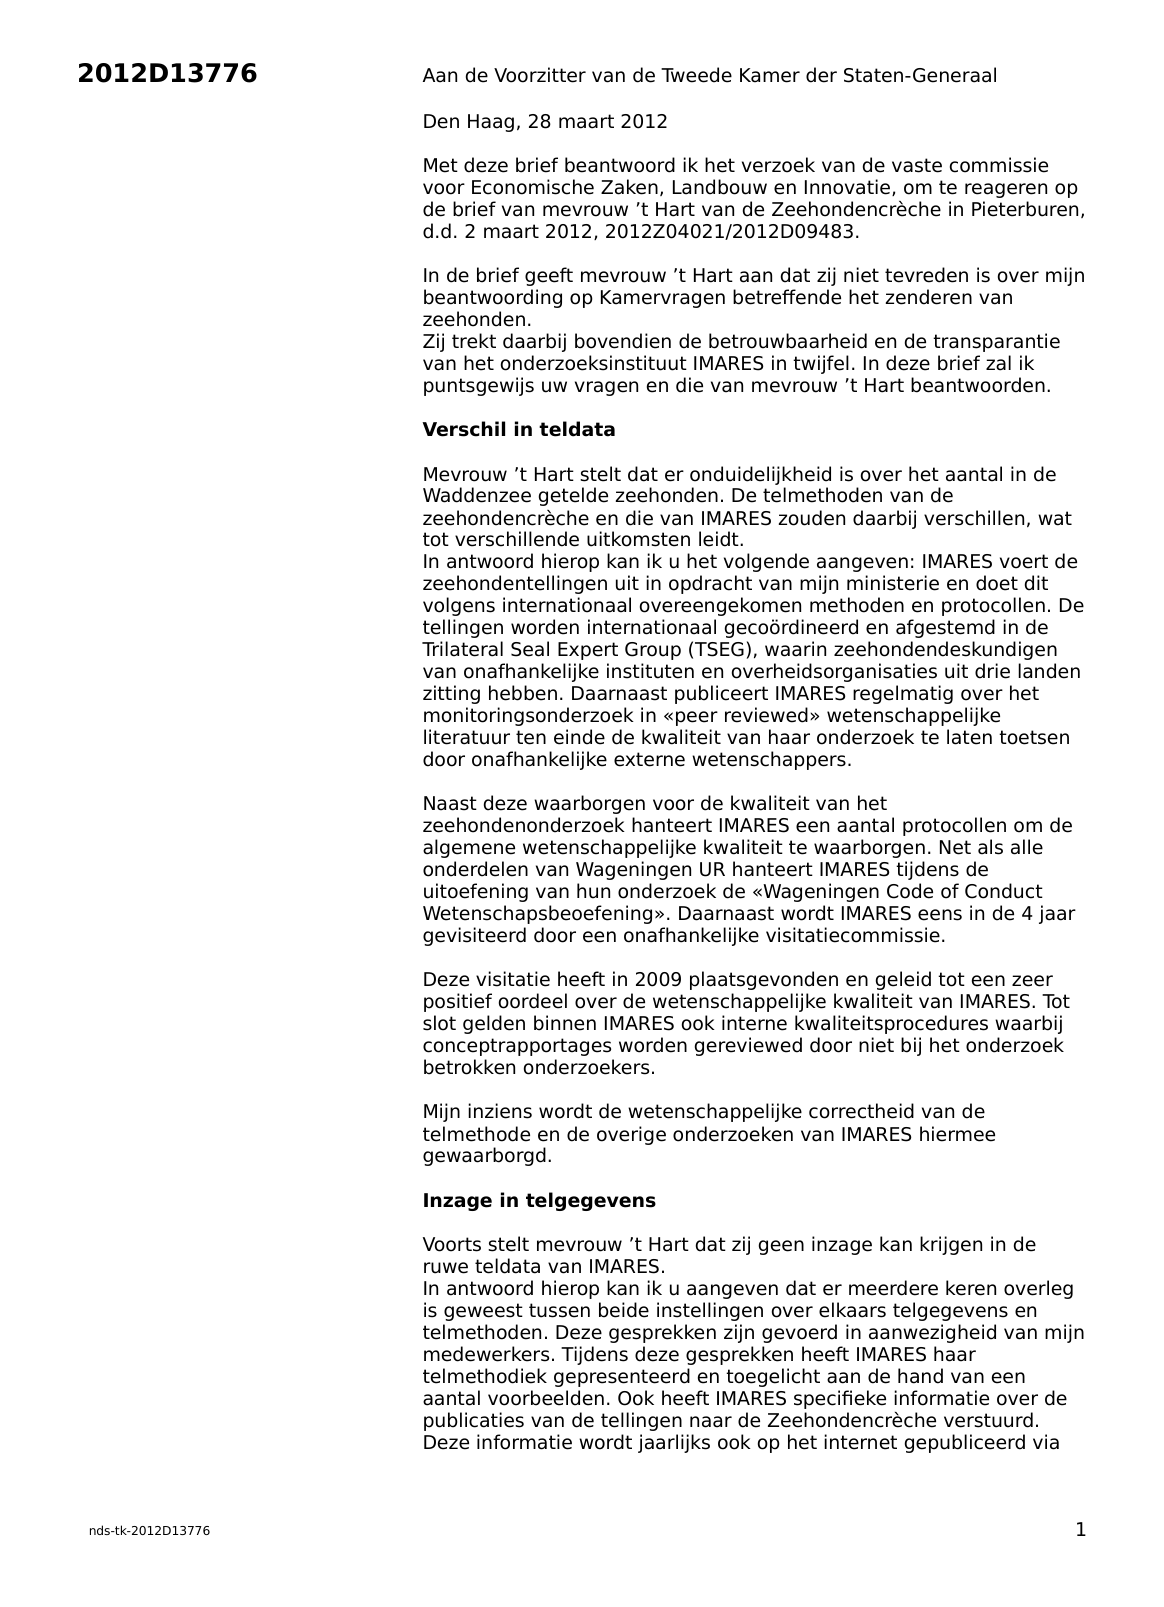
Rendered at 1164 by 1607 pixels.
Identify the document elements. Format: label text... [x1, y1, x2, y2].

text Voorts stelt mevrouw ’t Hart dat zij geen inzage kan krijgen in de ruwe teldata van IMARES. [422, 1234, 1087, 1278]
text Mevrouw ’t Hart stelt dat er onduidelijkheid is over het aantal in de Waddenzee getelde zeehonden. De telmethoden van de zeehondencrèche en die van IMARES zouden daarbij verschillen, wat tot verschillende uitkomsten leidt. [422, 463, 1087, 551]
text Met deze brief beantwoord ik het verzoek van de vaste commissie voor Economische Zaken, Landbouw en Innovatie, om te reageren op de brief van mevrouw ’t Hart van de Zeehondencrèche in Pieterburen, d.d. 2 maart 2012, 2012Z04021/2012D09483. [422, 155, 1087, 243]
subtitle Inzage in telgegevens [422, 1189, 1087, 1212]
subtitle Verschil in teldata [422, 419, 1087, 441]
text Deze visitatie heeft in 2009 plaatsgevonden en geleid tot een zeer positief oordeel over de wetenschappelijke kwaliteit van IMARES. Tot slot gelden binnen IMARES ook interne kwaliteitsprocedures waarbij conceptrapportages worden gereviewed door niet bij het onderzoek betrokken onderzoekers. [422, 969, 1087, 1079]
text Naast deze waarborgen voor de kwaliteit van het zeehondenonderzoek hanteert IMARES een aantal protocollen om de algemene wetenschappelijke kwaliteit te waarborgen. Net als alle onderdelen van Wageningen UR hanteert IMARES tijdens de uitoefening van hun onderzoek de «Wageningen Code of Conduct Wetenschapsbeoefening». Daarnaast wordt IMARES eens in de 4 jaar gevisiteerd door een onafhankelijke visitatiecommissie. [422, 793, 1087, 947]
text nds-tk-2012D13776 [88, 1524, 323, 1538]
text Zij trekt daarbij bovendien de betrouwbaarheid en de transparantie van het onderzoeksinstituut IMARES in twijfel. In deze brief zal ik puntsgewijs uw vragen en die van mevrouw ’t Hart beantwoorden. [422, 331, 1087, 397]
text In antwoord hierop kan ik u het volgende aangeven: IMARES voert de zeehondentellingen uit in opdracht van mijn ministerie en doet dit volgens internationaal overeengekomen methoden en protocollen. De tellingen worden internationaal gecoördineerd en afgestemd in de Trilateral Seal Expert Group (TSEG), waarin zeehondendeskundigen van onafhankelijke instituten en overheidsorganisaties uit drie landen zitting hebben. Daarnaast publiceert IMARES regelmatig over het monitoringsonderzoek in «peer reviewed» wetenschappelijke literatuur ten einde de kwaliteit van haar onderzoek te laten toetsen door onafhankelijke externe wetenschappers. [422, 551, 1087, 771]
text In de brief geeft mevrouw ’t Hart aan dat zij niet tevreden is over mijn beantwoording op Kamervragen betreffende het zenderen van zeehonden. [422, 265, 1087, 331]
text In antwoord hierop kan ik u aangeven dat er meerdere keren overleg is geweest tussen beide instellingen over elkaars telgegevens en telmethoden. Deze gesprekken zijn gevoerd in aanwezigheid van mijn medewerkers. Tijdens deze gesprekken heeft IMARES haar telmethodiek gepresenteerd en toegelicht aan de hand van een aantal voorbeelden. Ook heeft IMARES specifieke informatie over de publicaties van de tellingen naar de Zeehondencrèche verstuurd. Deze informatie wordt jaarlijks ook op het internet gepubliceerd via [422, 1278, 1087, 1453]
text 2012D13776 Aan de Voorzitter van de Tweede Kamer der Staten-Generaal [77, 59, 1087, 89]
text Den Haag, 28 maart 2012 [422, 111, 1087, 133]
text Mijn inziens wordt de wetenschappelijke correctheid van de telmethode en de overige onderzoeken van IMARES hiermee gewaarborgd. [422, 1101, 1087, 1167]
